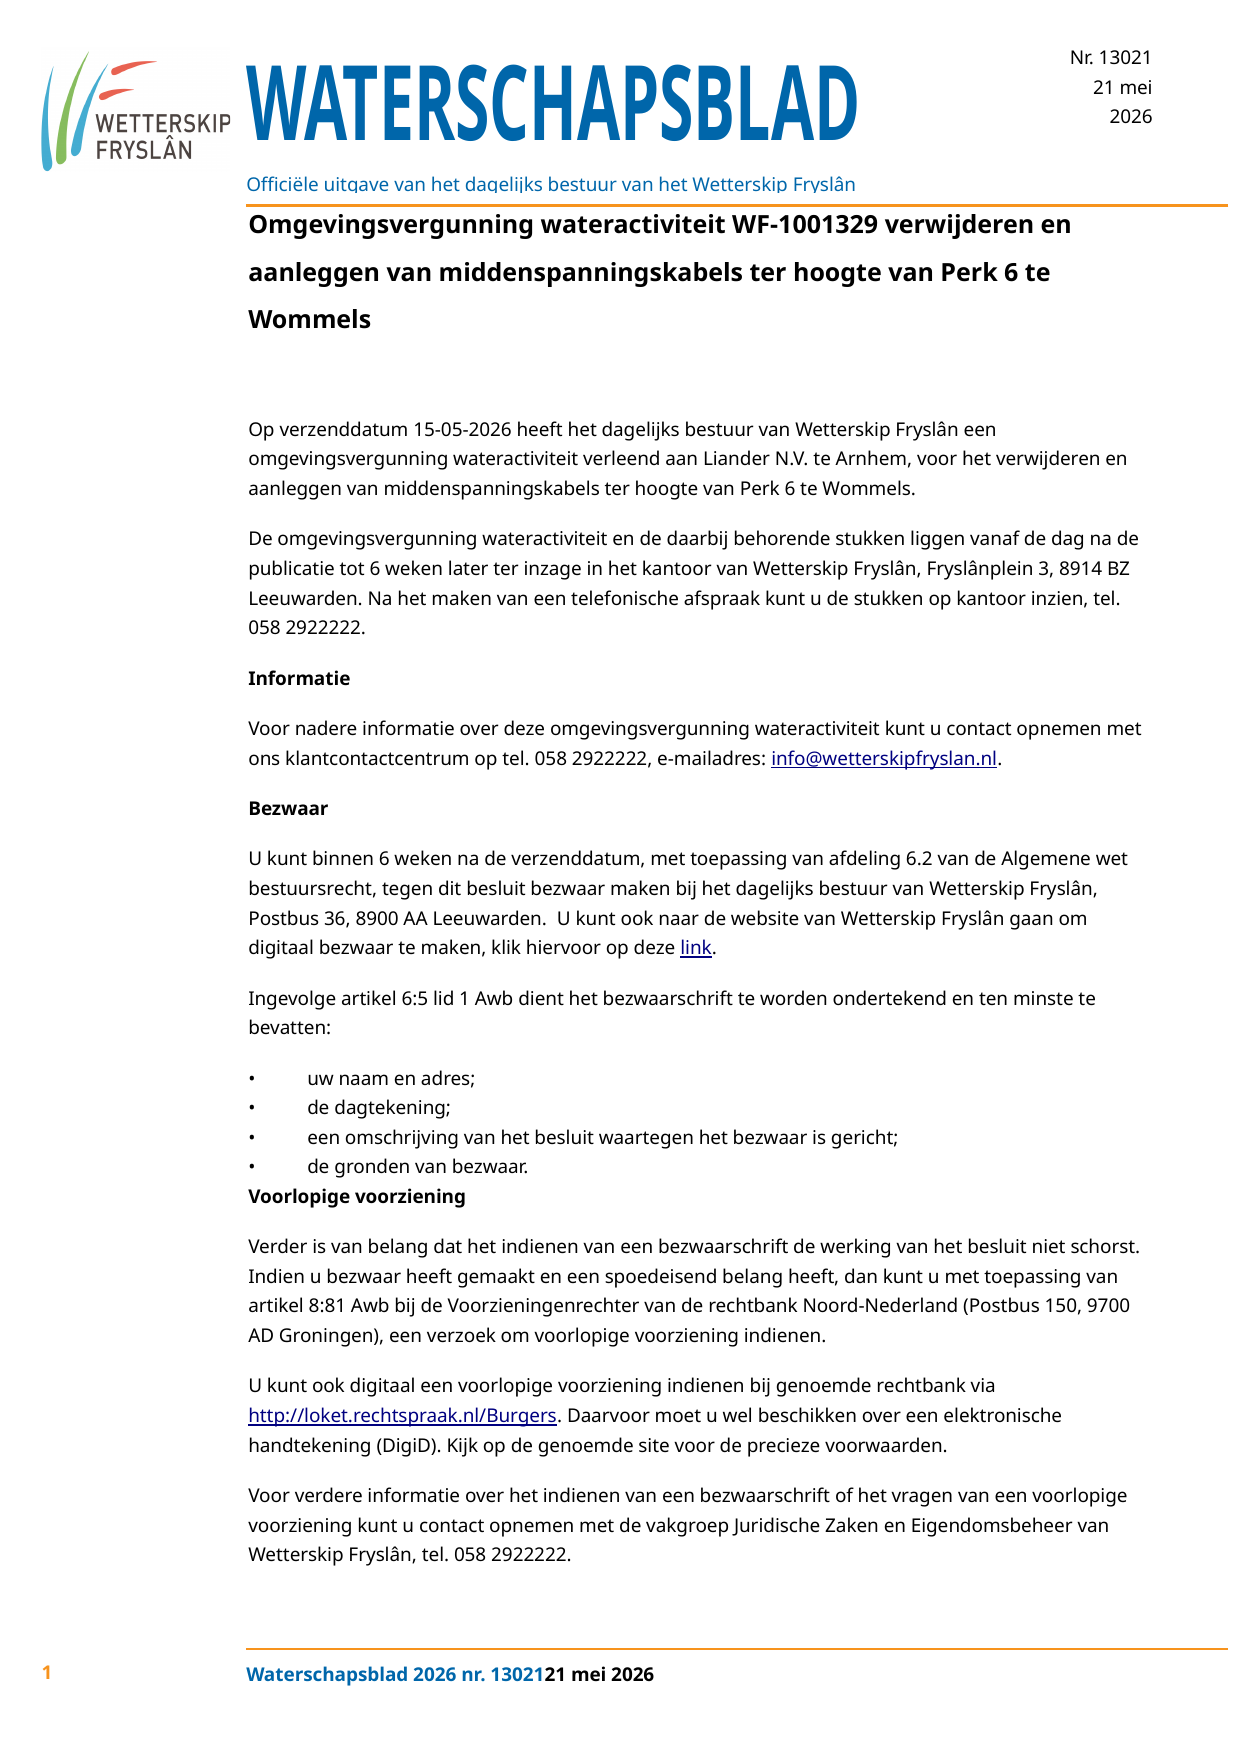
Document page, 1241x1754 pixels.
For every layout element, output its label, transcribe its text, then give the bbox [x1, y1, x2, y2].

text Voorlopige voorziening [248, 1183, 1152, 1209]
text Voor nadere informatie over deze omgevingsvergunning wateractiviteit kunt u contact opnemen met ons klantcontactcentrum op tel. 058 2922222, e-mailadres: info@wetterskipfryslan.nl. [248, 715, 1152, 770]
list een omschrijving van het besluit waartegen het bezwaar is gericht; [248, 1124, 1152, 1149]
text Ingevolge artikel 6:5 lid 1 Awb dient het bezwaarschrift te worden ondertekend en ten minste te bevatten: [248, 985, 1152, 1040]
text De omgevingsvergunning wateractiviteit en de daarbij behorende stukken liggen vanaf de dag na de publicatie tot 6 weken later ter inzage in het kantoor van Wetterskip Fryslân, Fryslânplein 3, 8914 BZ Leeuwarden. Na het maken van een telefonische afspraak kunt u de stukken op kantoor inzien, tel. 058 2922222. [248, 526, 1152, 640]
list uw naam en adres; [248, 1065, 1152, 1090]
text Verder is van belang dat het indienen van een bezwaarschrift de werking van het besluit niet schorst. Indien u bezwaar heeft gemaakt en een spoedeisend belang heeft, dan kunt u met toepassing van artikel 8:81 Awb bij de Voorzieningenrechter van de rechtbank Noord-Nederland (Postbus 150, 9700 AD Groningen), een verzoek om voorlopige voorziening indienen. [248, 1233, 1152, 1348]
text Voor verdere informatie over het indienen van een bezwaarschrift of het vragen van een voorlopige voorziening kunt u contact opnemen met de vakgroep Juridische Zaken en Eigendomsbeheer van Wetterskip Fryslân, tel. 058 2922222. [248, 1482, 1152, 1567]
text U kunt ook digitaal een voorlopige voorziening indienen bij genoemde rechtbank via http://loket.rechtspraak.nl/Burgers. Daarvoor moet u wel beschikken over een elektronische handtekening (DigiD). Kijk op de genoemde site voor de precieze voorwaarden. [248, 1373, 1152, 1457]
list de dagtekening; [248, 1094, 1152, 1120]
text Op verzenddatum 15-05-2026 heeft het dagelijks bestuur van Wetterskip Fryslân een omgevingsvergunning wateractiviteit verleend aan Liander N.V. te Arnhem, voor het verwijderen en aanleggen van middenspanningskabels ter hoogte van Perk 6 te Wommels. [248, 416, 1152, 501]
text U kunt binnen 6 weken na de verzenddatum, met toepassing van afdeling 6.2 van de Algemene wet bestuursrecht, tegen dit besluit bezwaar maken bij het dagelijks bestuur van Wetterskip Fryslân, Postbus 36, 8900 AA Leeuwarden. U kunt ook naar de website van Wetterskip Fryslân gaan om digitaal bezwaar te maken, klik hiervoor op deze link. [248, 846, 1152, 960]
list de gronden van bezwaar. [248, 1153, 1152, 1179]
text Omgevingsvergunning wateractiviteit WF-1001329 verwijderen en aanleggen van middenspanningskabels ter hoogte van Perk 6 te Wommels [248, 207, 1152, 336]
text Bezwaar [248, 795, 1152, 821]
text Informatie [248, 665, 1152, 690]
picture [41, 47, 231, 172]
